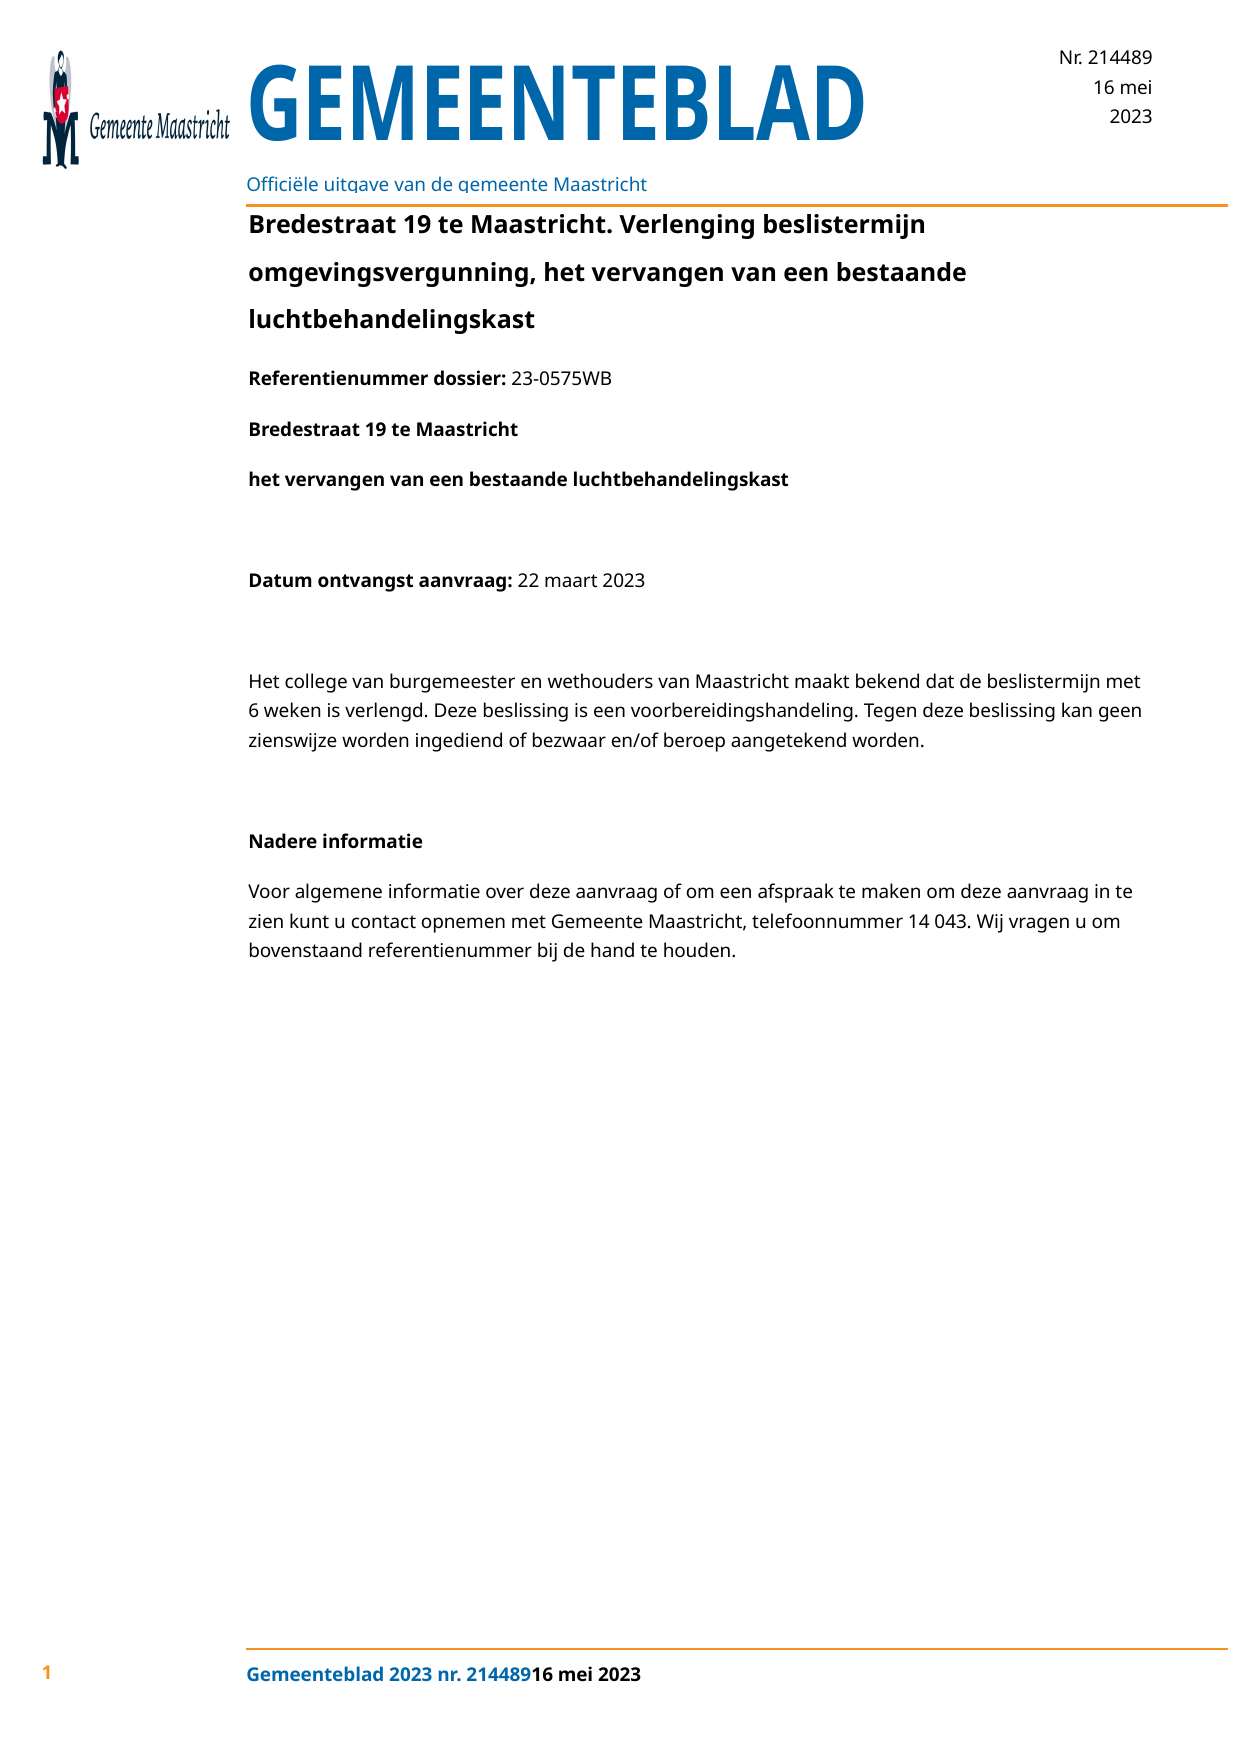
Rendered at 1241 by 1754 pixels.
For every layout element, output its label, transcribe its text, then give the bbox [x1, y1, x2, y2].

text Bredestraat 19 te Maastricht [248, 416, 1152, 442]
text Bredestraat 19 te Maastricht. Verlenging beslistermijn omgevingsvergunning, het vervangen van een bestaande luchtbehandelingskast [248, 207, 1152, 336]
text Voor algemene informatie over deze aanvraag of om een afspraak te maken om deze aanvraag in te zien kunt u contact opnemen met Gemeente Maastricht, telefoonnummer 14 043. Wij vragen u om bovenstaand referentienummer bij de hand te houden. [248, 878, 1152, 963]
text Het college van burgemeester en wethouders van Maastricht maakt bekend dat de beslistermijn met 6 weken is verlengd. Deze beslissing is een voorbereidingshandeling. Tegen deze beslissing kan geen zienswijze worden ingediend of bezwaar en/of beroep aangetekend worden. [248, 668, 1152, 753]
text Nadere informatie [248, 828, 1152, 854]
text het vervangen van een bestaande luchtbehandelingskast [248, 466, 1152, 492]
text Referentienummer dossier: 23-0575WB [248, 366, 1152, 391]
text Datum ontvangst aanvraag: 22 maart 2023 [248, 567, 1152, 593]
picture [41, 47, 231, 172]
